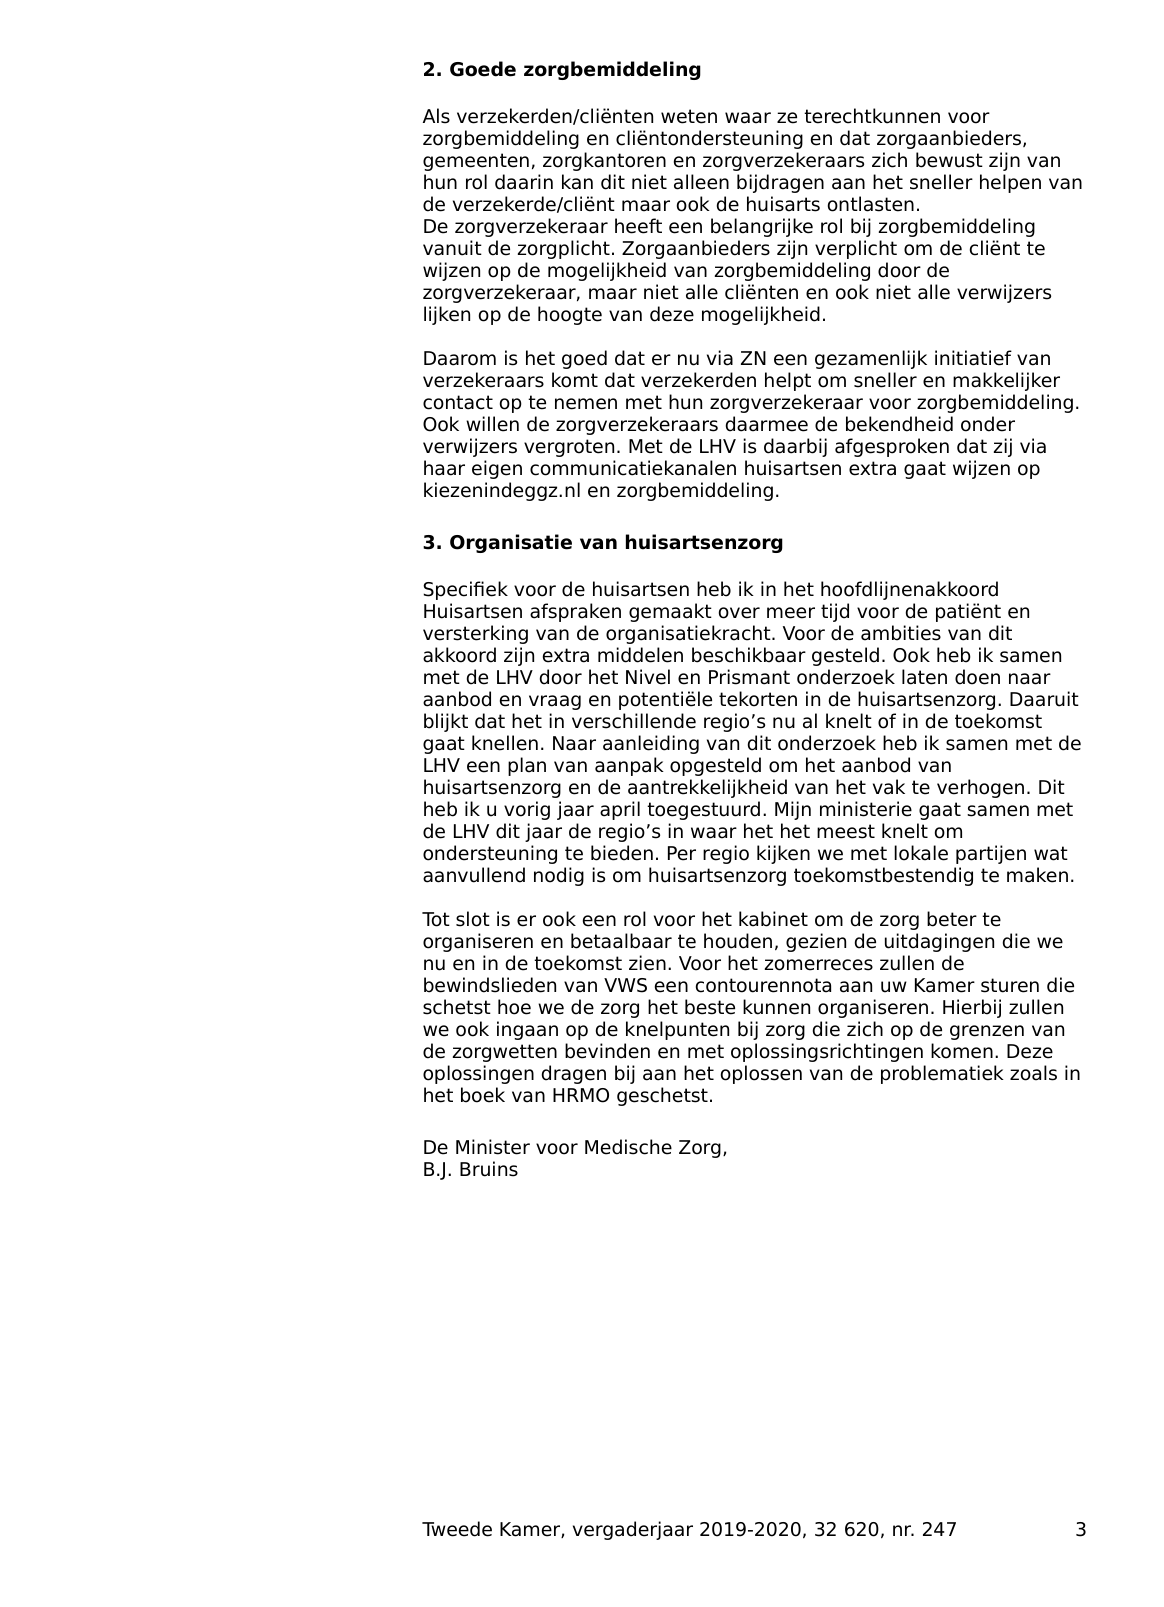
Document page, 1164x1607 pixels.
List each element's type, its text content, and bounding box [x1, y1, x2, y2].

text Tot slot is er ook een rol voor het kabinet om de zorg beter te organiseren en betaalbaar te houden, gezien de uitdagingen die we nu en in de toekomst zien. Voor het zomerreces zullen de bewindslieden van VWS een contourennota aan uw Kamer sturen die schetst hoe we de zorg het beste kunnen organiseren. Hierbij zullen we ook ingaan op de knelpunten bij zorg die zich op de grenzen van de zorgwetten bevinden en met oplossingsrichtingen komen. Deze oplossingen dragen bij aan het oplossen van de problematiek zoals in het boek van HRMO geschetst. [422, 909, 1087, 1107]
text De zorgverzekeraar heeft een belangrijke rol bij zorgbemiddeling vanuit de zorgplicht. Zorgaanbieders zijn verplicht om de cliënt te wijzen op de mogelijkheid van zorgbemiddeling door de zorgverzekeraar, maar niet alle cliënten en ook niet alle verwijzers lijken op de hoogte van deze mogelijkheid. [422, 216, 1087, 326]
text Als verzekerden/cliënten weten waar ze terechtkunnen voor zorgbemiddeling en cliëntondersteuning en dat zorgaanbieders, gemeenten, zorgkantoren en zorgverzekeraars zich bewust zijn van hun rol daarin kan dit niet alleen bijdragen aan het sneller helpen van de verzekerde/cliënt maar ook de huisarts ontlasten. [422, 106, 1087, 216]
subtitle 3. Organisatie van huisartsenzorg [422, 532, 1087, 554]
text Daarom is het goed dat er nu via ZN een gezamenlijk initiatief van verzekeraars komt dat verzekerden helpt om sneller en makkelijker contact op te nemen met hun zorgverzekeraar voor zorgbemiddeling. Ook willen de zorgverzekeraars daarmee de bekendheid onder verwijzers vergroten. Met de LHV is daarbij afgesproken dat zij via haar eigen communicatiekanalen huisartsen extra gaat wijzen op kiezenindeggz.nl en zorgbemiddeling. [422, 348, 1087, 502]
text Specifiek voor de huisartsen heb ik in het hoofdlijnenakkoord Huisartsen afspraken gemaakt over meer tijd voor de patiënt en versterking van de organisatiekracht. Voor de ambities van dit akkoord zijn extra middelen beschikbaar gesteld. Ook heb ik samen met de LHV door het Nivel en Prismant onderzoek laten doen naar aanbod en vraag en potentiële tekorten in de huisartsenzorg. Daaruit blijkt dat het in verschillende regio’s nu al knelt of in de toekomst gaat knellen. Naar aanleiding van dit onderzoek heb ik samen met de LHV een plan van aanpak opgesteld om het aanbod van huisartsenzorg en de aantrekkelijkheid van het vak te verhogen. Dit heb ik u vorig jaar april toegestuurd. Mijn ministerie gaat samen met de LHV dit jaar de regio’s in waar het het meest knelt om ondersteuning te bieden. Per regio kijken we met lokale partijen wat aanvullend nodig is om huisartsenzorg toekomstbestendig te maken. [422, 579, 1087, 887]
text De Minister voor Medische Zorg, B.J. Bruins [422, 1137, 1087, 1181]
subtitle 2. Goede zorgbemiddeling [422, 59, 1087, 81]
